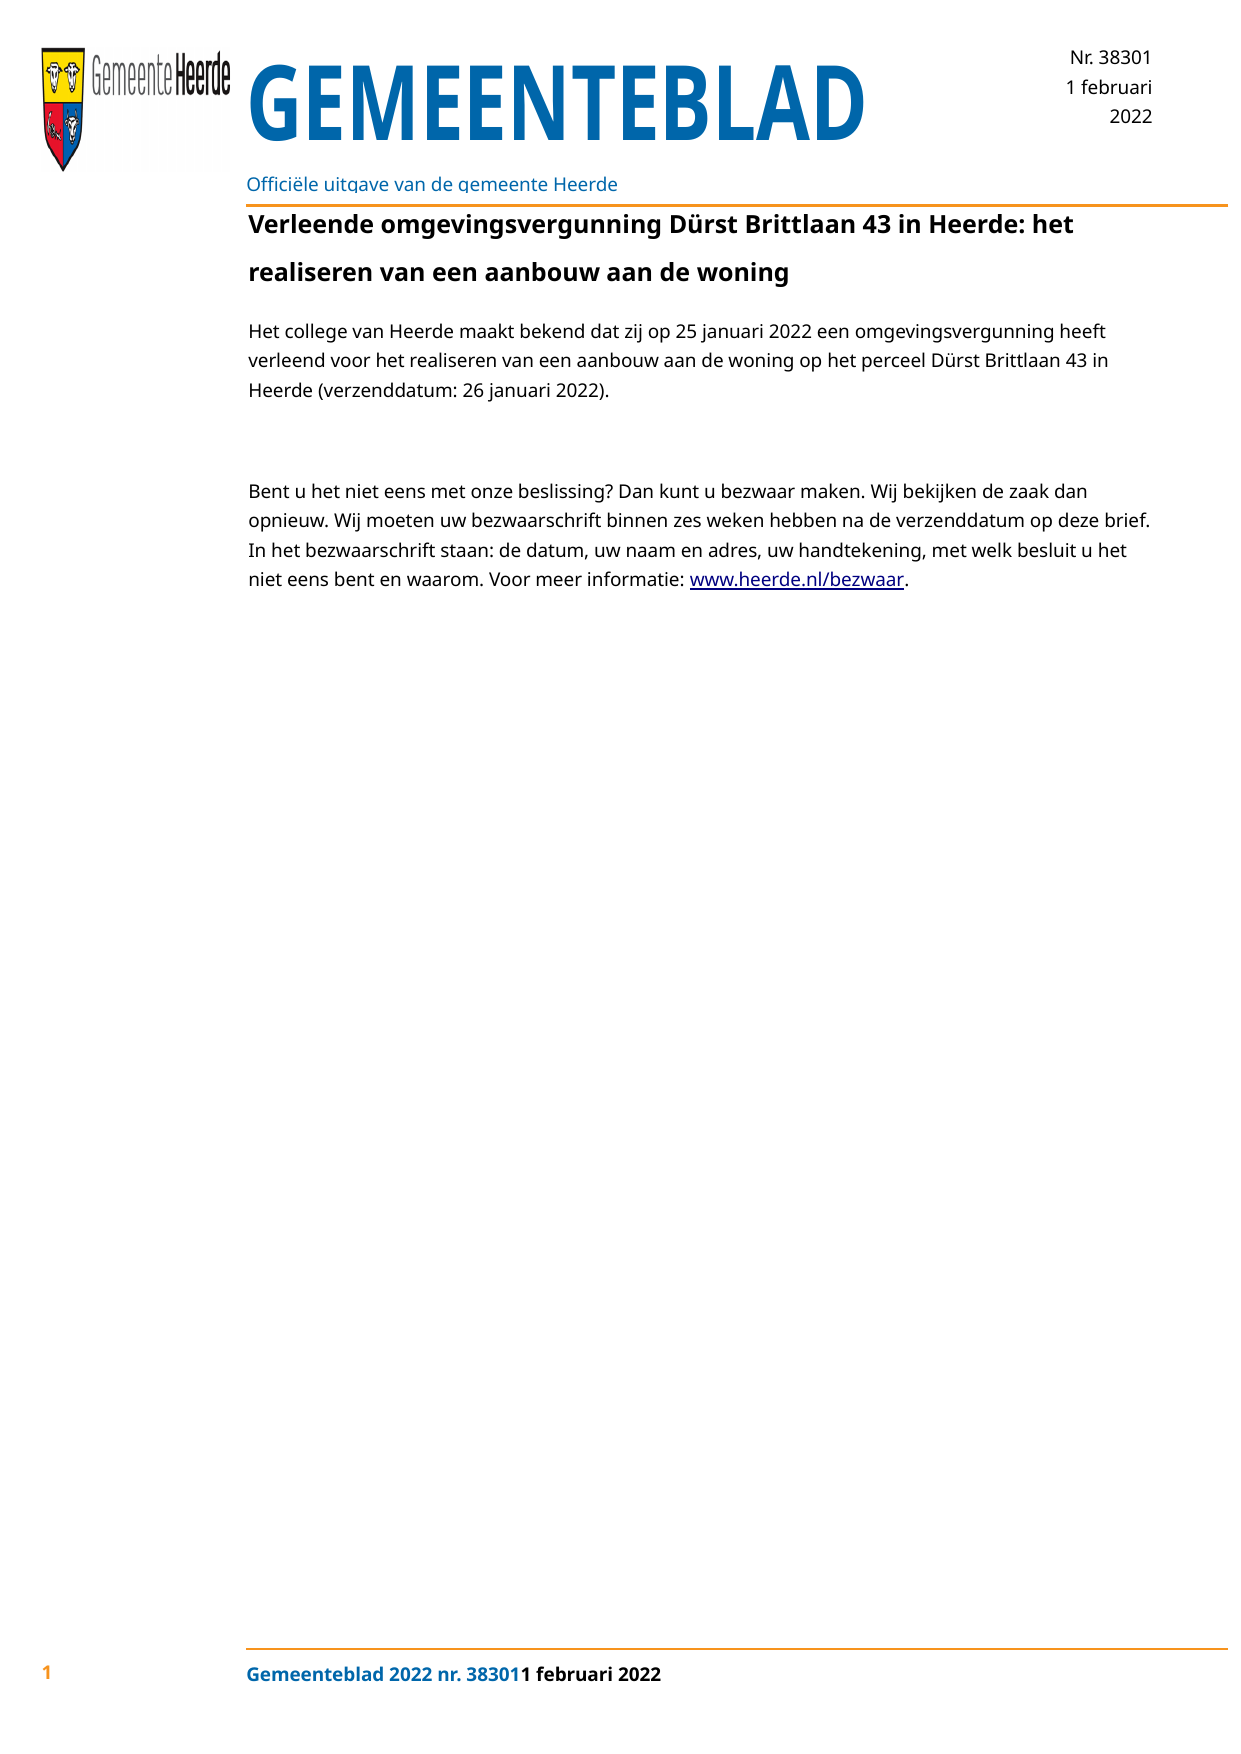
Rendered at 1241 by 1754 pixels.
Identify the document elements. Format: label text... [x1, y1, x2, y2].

text Verleende omgevingsvergunning Dürst Brittlaan 43 in Heerde: het realiseren van een aanbouw aan de woning [248, 207, 1152, 288]
text Het college van Heerde maakt bekend dat zij op 25 januari 2022 een omgevingsvergunning heeft verleend voor het realiseren van een aanbouw aan de woning op het perceel Dürst Brittlaan 43 in Heerde (verzenddatum: 26 januari 2022). [248, 318, 1152, 403]
picture [41, 47, 231, 172]
text Bent u het niet eens met onze beslissing? Dan kunt u bezwaar maken. Wij bekijken de zaak dan opnieuw. Wij moeten uw bezwaarschrift binnen zes weken hebben na de verzenddatum op deze brief. In het bezwaarschrift staan: de datum, uw naam en adres, uw handtekening, met welk besluit u het niet eens bent en waarom. Voor meer informatie: www.heerde.nl/bezwaar. [248, 478, 1152, 592]
